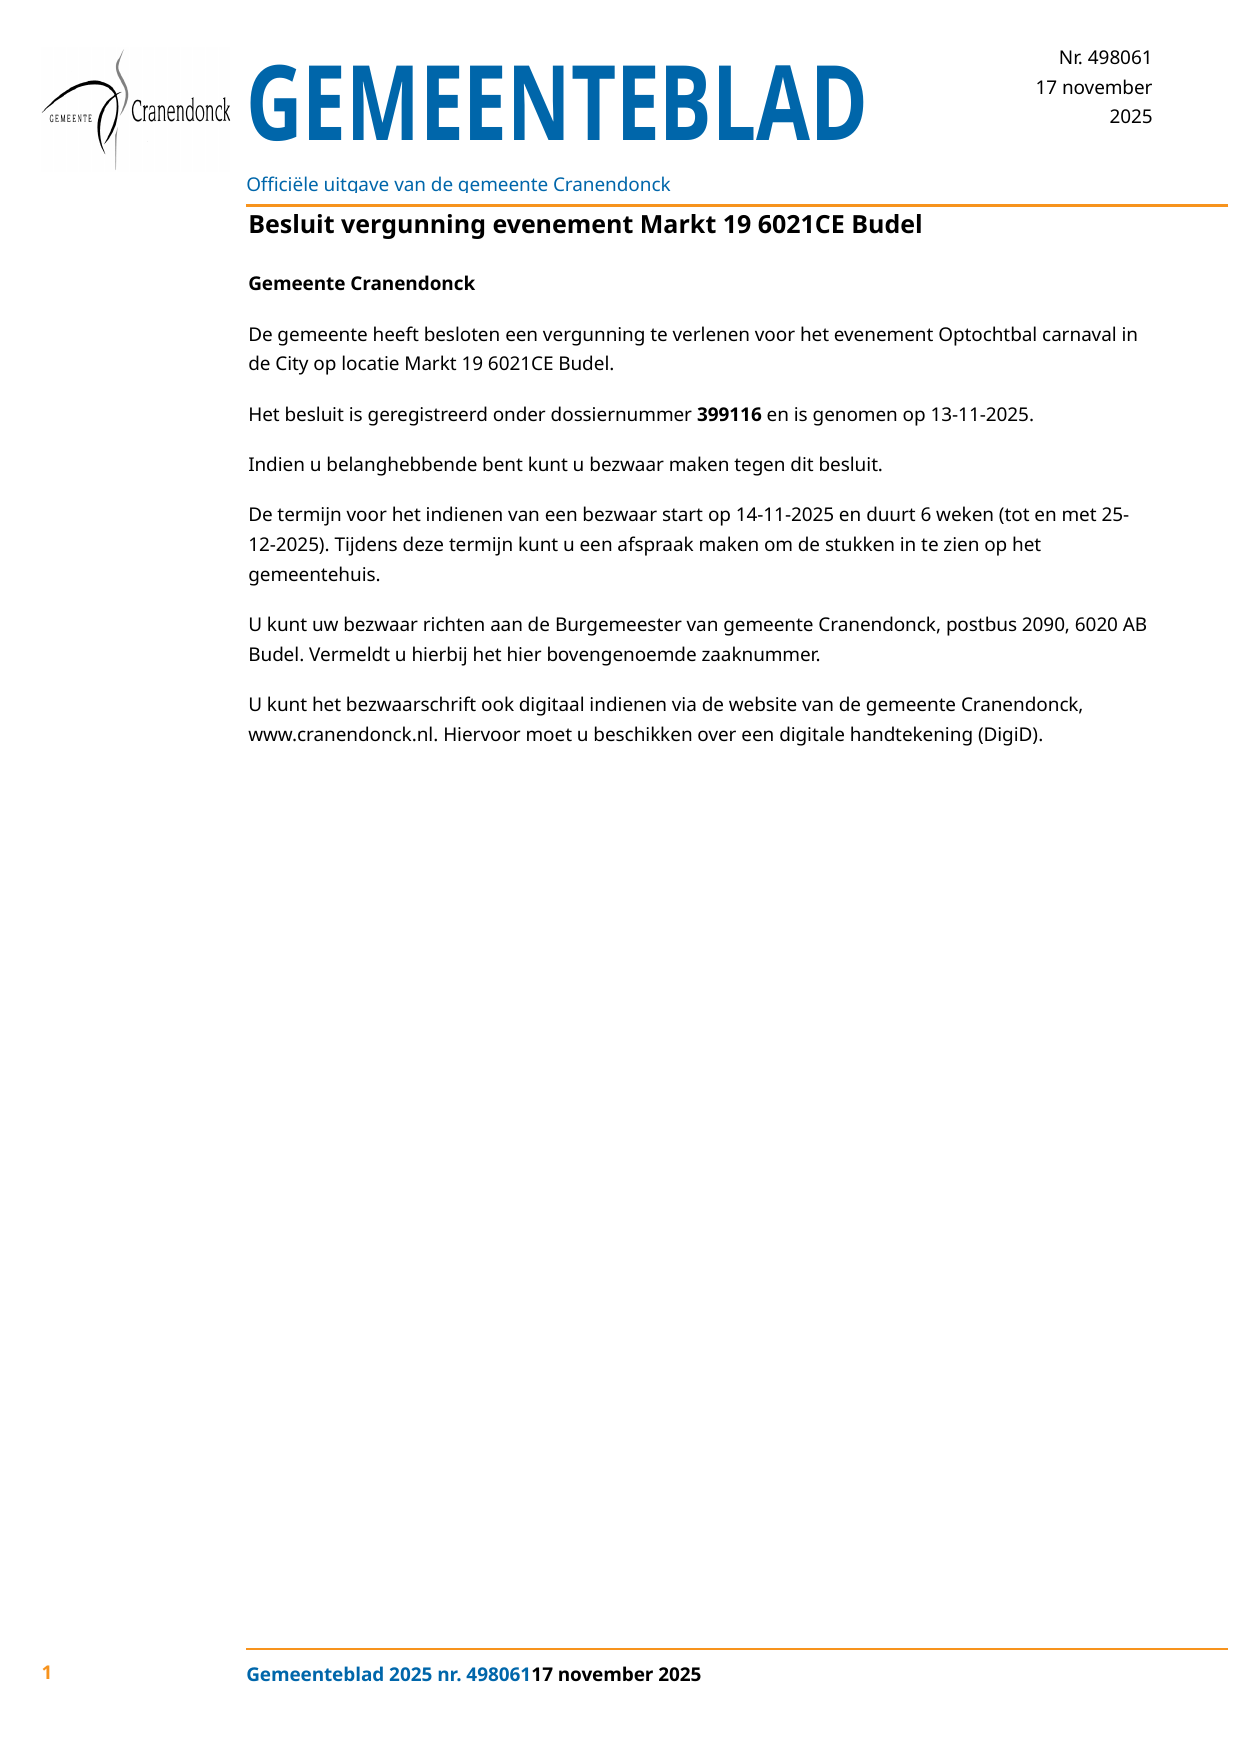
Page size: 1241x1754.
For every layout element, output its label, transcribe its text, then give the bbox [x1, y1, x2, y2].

text U kunt het bezwaarschrift ook digitaal indienen via de website van de gemeente Cranendonck, www.cranendonck.nl. Hiervoor moet u beschikken over een digitale handtekening (DigiD). [248, 691, 1152, 746]
text U kunt uw bezwaar richten aan de Burgemeester van gemeente Cranendonck, postbus 2090, 6020 AB Budel. Vermeldt u hierbij het hier bovengenoemde zaaknummer. [248, 611, 1152, 666]
text De termijn voor het indienen van een bezwaar start op 14-11-2025 en duurt 6 weken (tot en met 25-12-2025). Tijdens deze termijn kunt u een afspraak maken om de stukken in te zien op het gemeentehuis. [248, 502, 1152, 586]
text Gemeente Cranendonck [248, 270, 1152, 296]
text De gemeente heeft besloten een vergunning te verlenen voor het evenement Optochtbal carnaval in de City op locatie Markt 19 6021CE Budel. [248, 321, 1152, 376]
picture [41, 47, 231, 172]
text Indien u belanghebbende bent kunt u bezwaar maken tegen dit besluit. [248, 451, 1152, 477]
text Besluit vergunning evenement Markt 19 6021CE Budel [248, 207, 1152, 241]
text Het besluit is geregistreerd onder dossiernummer 399116 en is genomen op 13-11-2025. [248, 401, 1152, 426]
